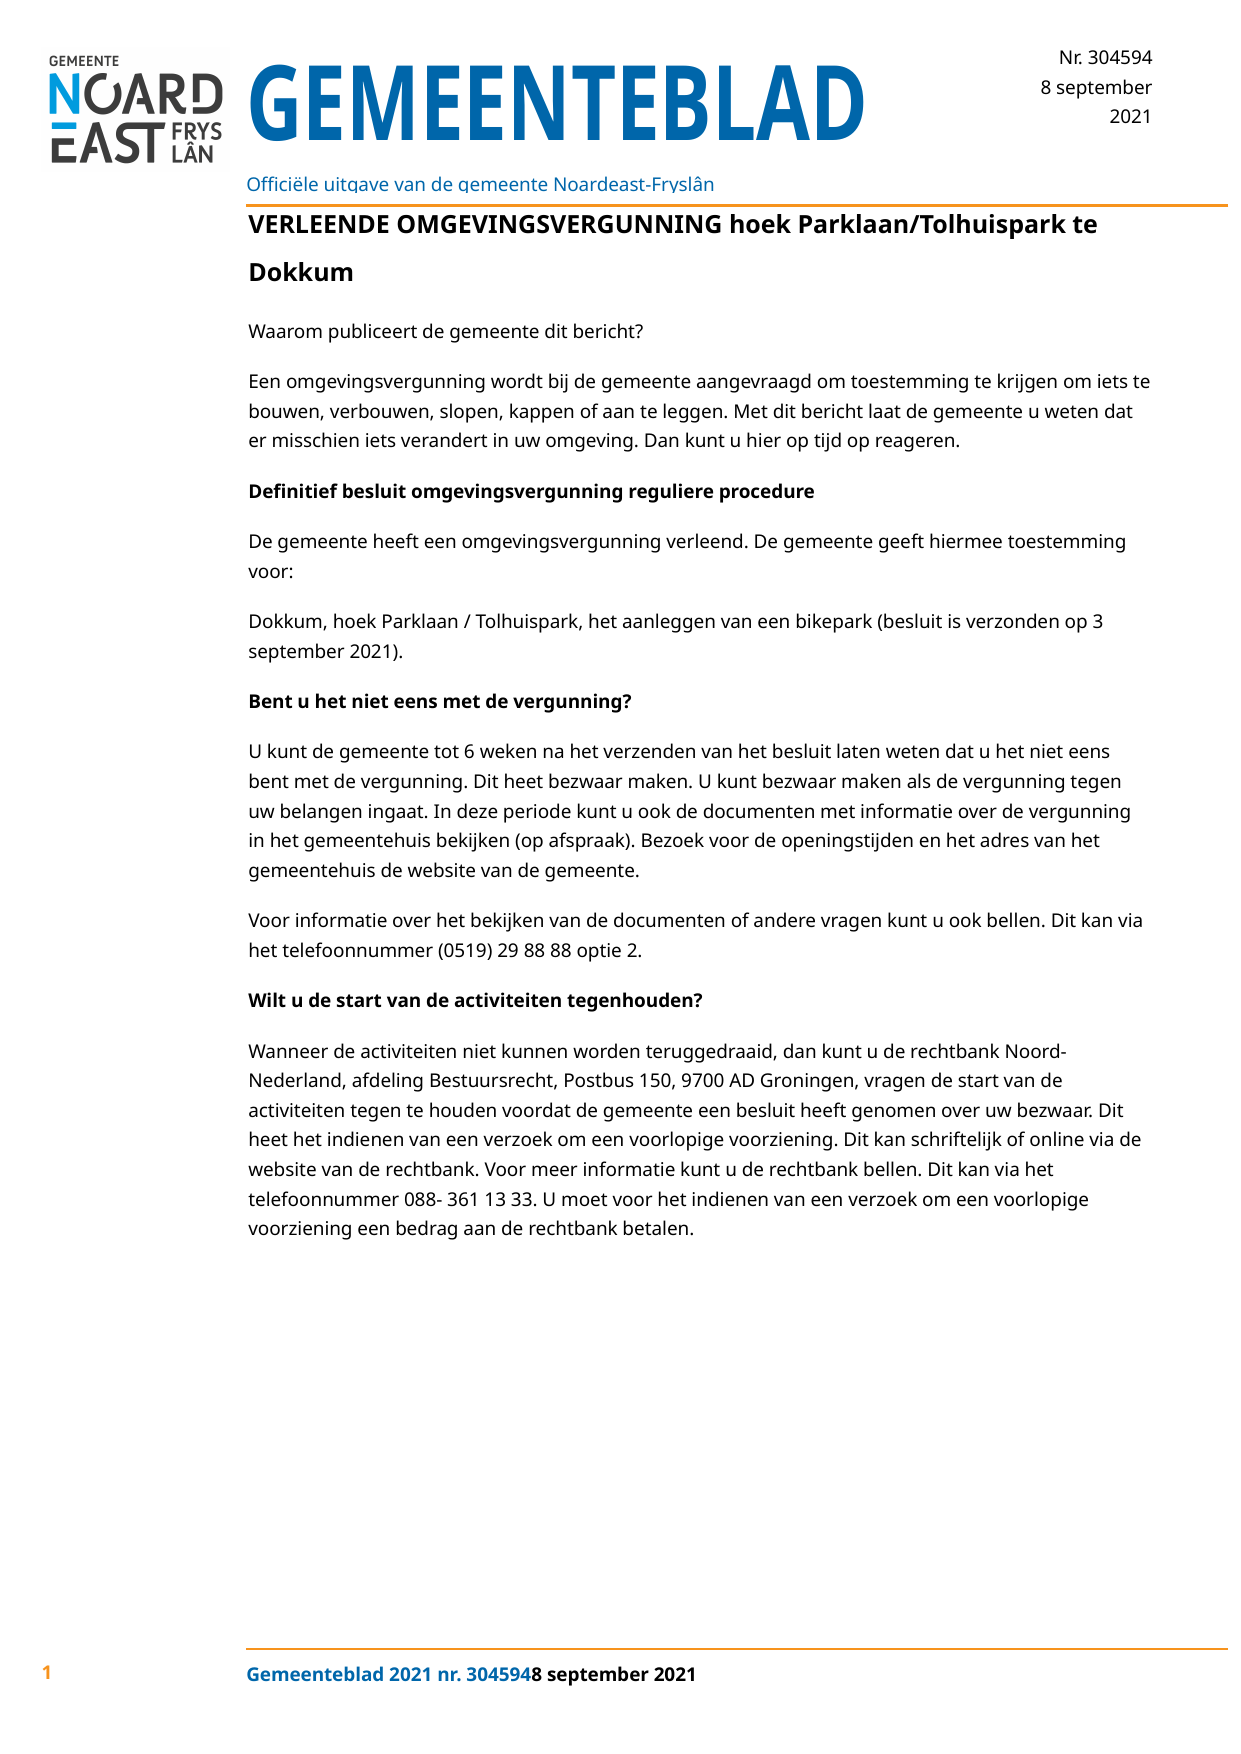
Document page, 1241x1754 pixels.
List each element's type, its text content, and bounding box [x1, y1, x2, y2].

text U kunt de gemeente tot 6 weken na het verzenden van het besluit laten weten dat u het niet eens bent met de vergunning. Dit heet bezwaar maken. U kunt bezwaar maken als de vergunning tegen uw belangen ingaat. In deze periode kunt u ook de documenten met informatie over de vergunning in het gemeentehuis bekijken (op afspraak). Bezoek voor de openingstijden en het adres van het gemeentehuis de website van de gemeente. [248, 739, 1152, 883]
text Voor informatie over het bekijken van de documenten of andere vragen kunt u ook bellen. Dit kan via het telefoonnummer (0519) 29 88 88 optie 2. [248, 907, 1152, 963]
text Dokkum, hoek Parklaan / Tolhuispark, het aanleggen van een bikepark (besluit is verzonden op 3 september 2021). [248, 608, 1152, 664]
text Wanneer de activiteiten niet kunnen worden teruggedraaid, dan kunt u de rechtbank Noord-Nederland, afdeling Bestuursrecht, Postbus 150, 9700 AD Groningen, vragen de start van de activiteiten tegen te houden voordat de gemeente een besluit heeft genomen over uw bezwaar. Dit heet het indienen van een verzoek om een voorlopige voorziening. Dit kan schriftelijk of online via de website van de rechtbank. Voor meer informatie kunt u de rechtbank bellen. Dit kan via het telefoonnummer 088- 361 13 33. U moet voor het indienen van een verzoek om een voorlopige voorziening een bedrag aan de rechtbank betalen. [248, 1038, 1152, 1241]
text Definitief besluit omgevingsvergunning reguliere procedure [248, 478, 1152, 504]
text Een omgevingsvergunning wordt bij de gemeente aangevraagd om toestemming te krijgen om iets te bouwen, verbouwen, slopen, kappen of aan te leggen. Met dit bericht laat de gemeente u weten dat er misschien iets verandert in uw omgeving. Dan kunt u hier op tijd op reageren. [248, 368, 1152, 453]
text VERLEENDE OMGEVINGSVERGUNNING hoek Parklaan/Tolhuispark te Dokkum [248, 207, 1152, 288]
text Wilt u de start van de activiteiten tegenhouden? [248, 987, 1152, 1013]
text Waarom publiceert de gemeente dit bericht? [248, 318, 1152, 344]
picture [41, 47, 231, 172]
text De gemeente heeft een omgevingsvergunning verleend. De gemeente geeft hiermee toestemming voor: [248, 528, 1152, 584]
text Bent u het niet eens met de vergunning? [248, 688, 1152, 714]
